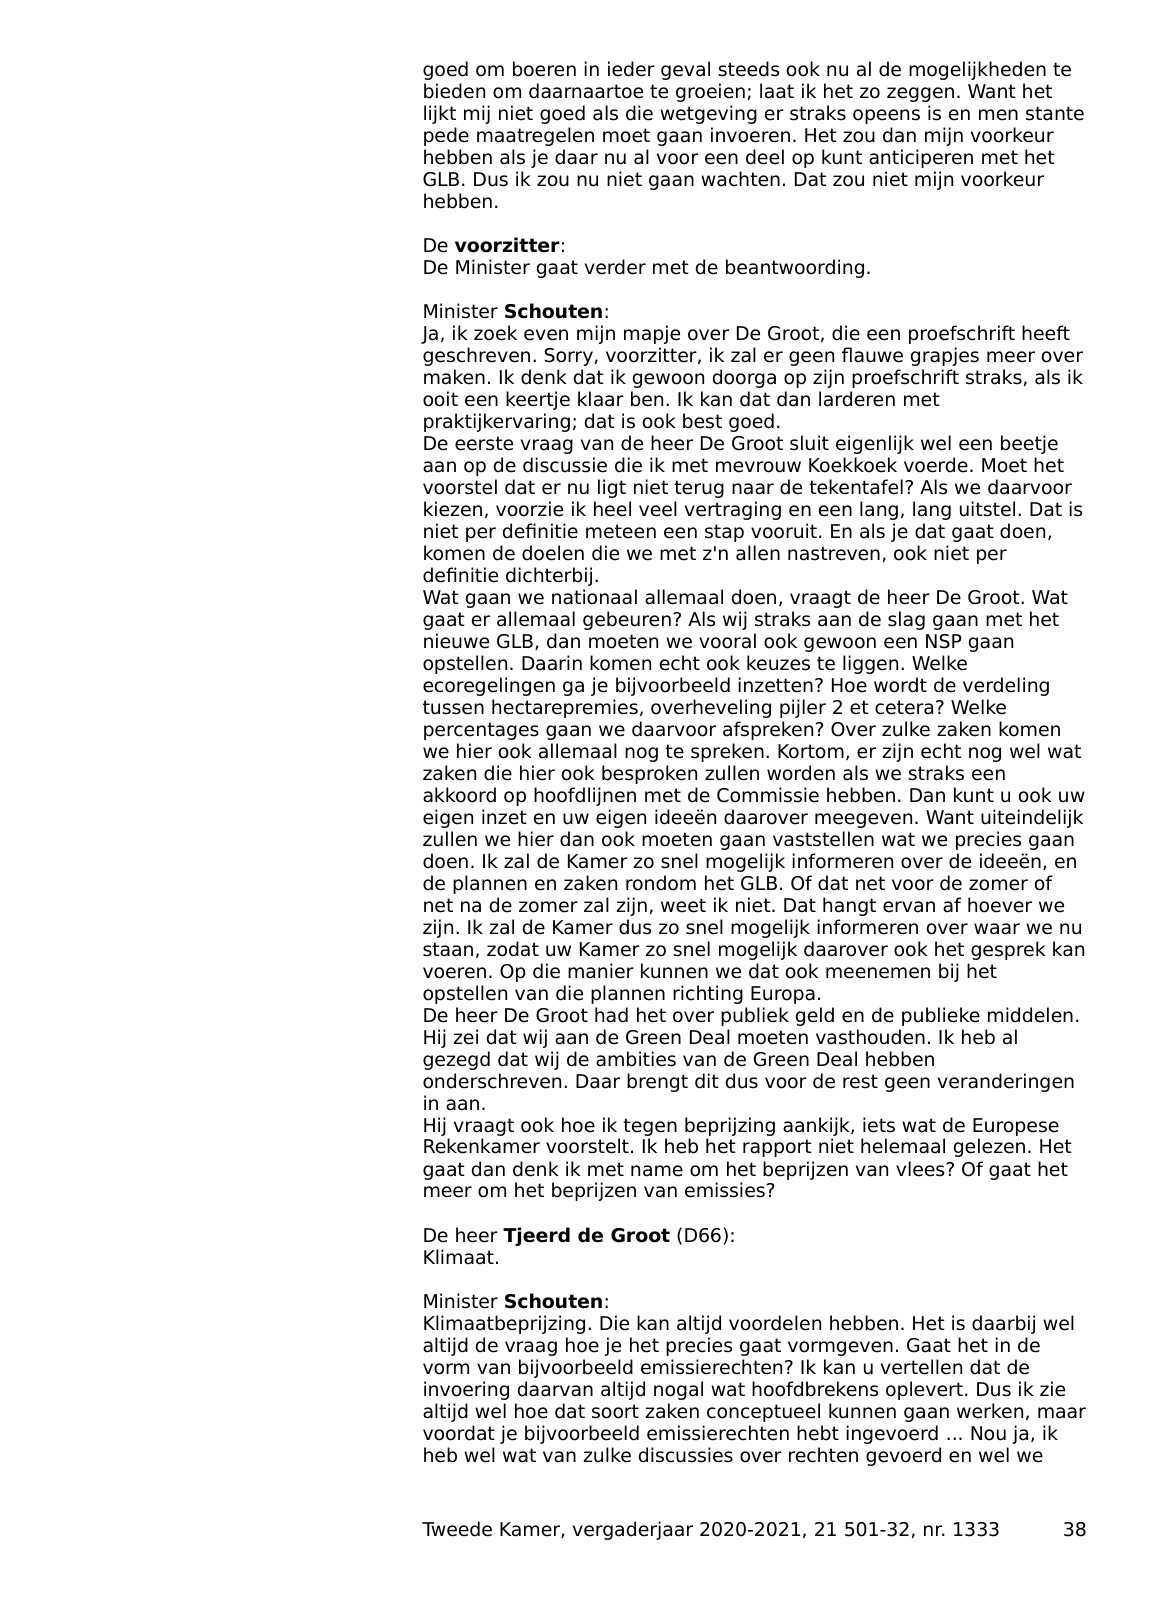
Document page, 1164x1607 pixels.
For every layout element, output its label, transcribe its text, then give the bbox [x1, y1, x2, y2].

text De heer Tjeerd de Groot (D66): [422, 1224, 1087, 1247]
text Wat gaan we nationaal allemaal doen, vraagt de heer De Groot. Wat gaat er allemaal gebeuren? Als wij straks aan de slag gaan met het nieuwe GLB, dan moeten we vooral ook gewoon een NSP gaan opstellen. Daarin komen echt ook keuzes te liggen. Welke ecoregelingen ga je bijvoorbeeld inzetten? Hoe wordt de verdeling tussen hectarepremies, overheveling pijler 2 et cetera? Welke percentages gaan we daarvoor afspreken? Over zulke zaken komen we hier ook allemaal nog te spreken. Kortom, er zijn echt nog wel wat zaken die hier ook besproken zullen worden als we straks een akkoord op hoofdlijnen met de Commissie hebben. Dan kunt u ook uw eigen inzet en uw eigen ideeën daarover meegeven. Want uiteindelijk zullen we hier dan ook moeten gaan vaststellen wat we precies gaan doen. Ik zal de Kamer zo snel mogelijk informeren over de ideeën, en de plannen en zaken rondom het GLB. Of dat net voor de zomer of net na de zomer zal zijn, weet ik niet. Dat hangt ervan af hoever we zijn. Ik zal de Kamer dus zo snel mogelijk informeren over waar we nu staan, zodat uw Kamer zo snel mogelijk daarover ook het gesprek kan voeren. Op die manier kunnen we dat ook meenemen bij het opstellen van die plannen richting Europa. [422, 587, 1087, 1004]
text De eerste vraag van de heer De Groot sluit eigenlijk wel een beetje aan op de discussie die ik met mevrouw Koekkoek voerde. Moet het voorstel dat er nu ligt niet terug naar de tekentafel? Als we daarvoor kiezen, voorzie ik heel veel vertraging en een lang, lang uitstel. Dat is niet per definitie meteen een stap vooruit. En als je dat gaat doen, komen de doelen die we met z'n allen nastreven, ook niet per definitie dichterbij. [422, 433, 1087, 587]
text Ja, ik zoek even mijn mapje over De Groot, die een proefschrift heeft geschreven. Sorry, voorzitter, ik zal er geen flauwe grapjes meer over maken. Ik denk dat ik gewoon doorga op zijn proefschrift straks, als ik ooit een keertje klaar ben. Ik kan dat dan larderen met praktijkervaring; dat is ook best goed. [422, 323, 1087, 433]
text De voorzitter: [422, 235, 1087, 257]
text Minister Schouten: [422, 1291, 1087, 1313]
text Minister Schouten: [422, 301, 1087, 323]
text goed om boeren in ieder geval steeds ook nu al de mogelijkheden te bieden om daarnaartoe te groeien; laat ik het zo zeggen. Want het lijkt mij niet goed als die wetgeving er straks opeens is en men stante pede maatregelen moet gaan invoeren. Het zou dan mijn voorkeur hebben als je daar nu al voor een deel op kunt anticiperen met het GLB. Dus ik zou nu niet gaan wachten. Dat zou niet mijn voorkeur hebben. [422, 59, 1087, 213]
text De Minister gaat verder met de beantwoording. [422, 257, 1087, 279]
text Klimaatbeprijzing. Die kan altijd voordelen hebben. Het is daarbij wel altijd de vraag hoe je het precies gaat vormgeven. Gaat het in de vorm van bijvoorbeeld emissierechten? Ik kan u vertellen dat de invoering daarvan altijd nogal wat hoofdbrekens oplevert. Dus ik zie altijd wel hoe dat soort zaken conceptueel kunnen gaan werken, maar voordat je bijvoorbeeld emissierechten hebt ingevoerd ... Nou ja, ik heb wel wat van zulke discussies over rechten gevoerd en wel we [422, 1313, 1087, 1467]
text Klimaat. [422, 1247, 1087, 1268]
text Hij vraagt ook hoe ik tegen beprijzing aankijk, iets wat de Europese Rekenkamer voorstelt. Ik heb het rapport niet helemaal gelezen. Het gaat dan denk ik met name om het beprijzen van vlees? Of gaat het meer om het beprijzen van emissies? [422, 1114, 1087, 1202]
text De heer De Groot had het over publiek geld en de publieke middelen. Hij zei dat wij aan de Green Deal moeten vasthouden. Ik heb al gezegd dat wij de ambities van de Green Deal hebben onderschreven. Daar brengt dit dus voor de rest geen veranderingen in aan. [422, 1004, 1087, 1114]
